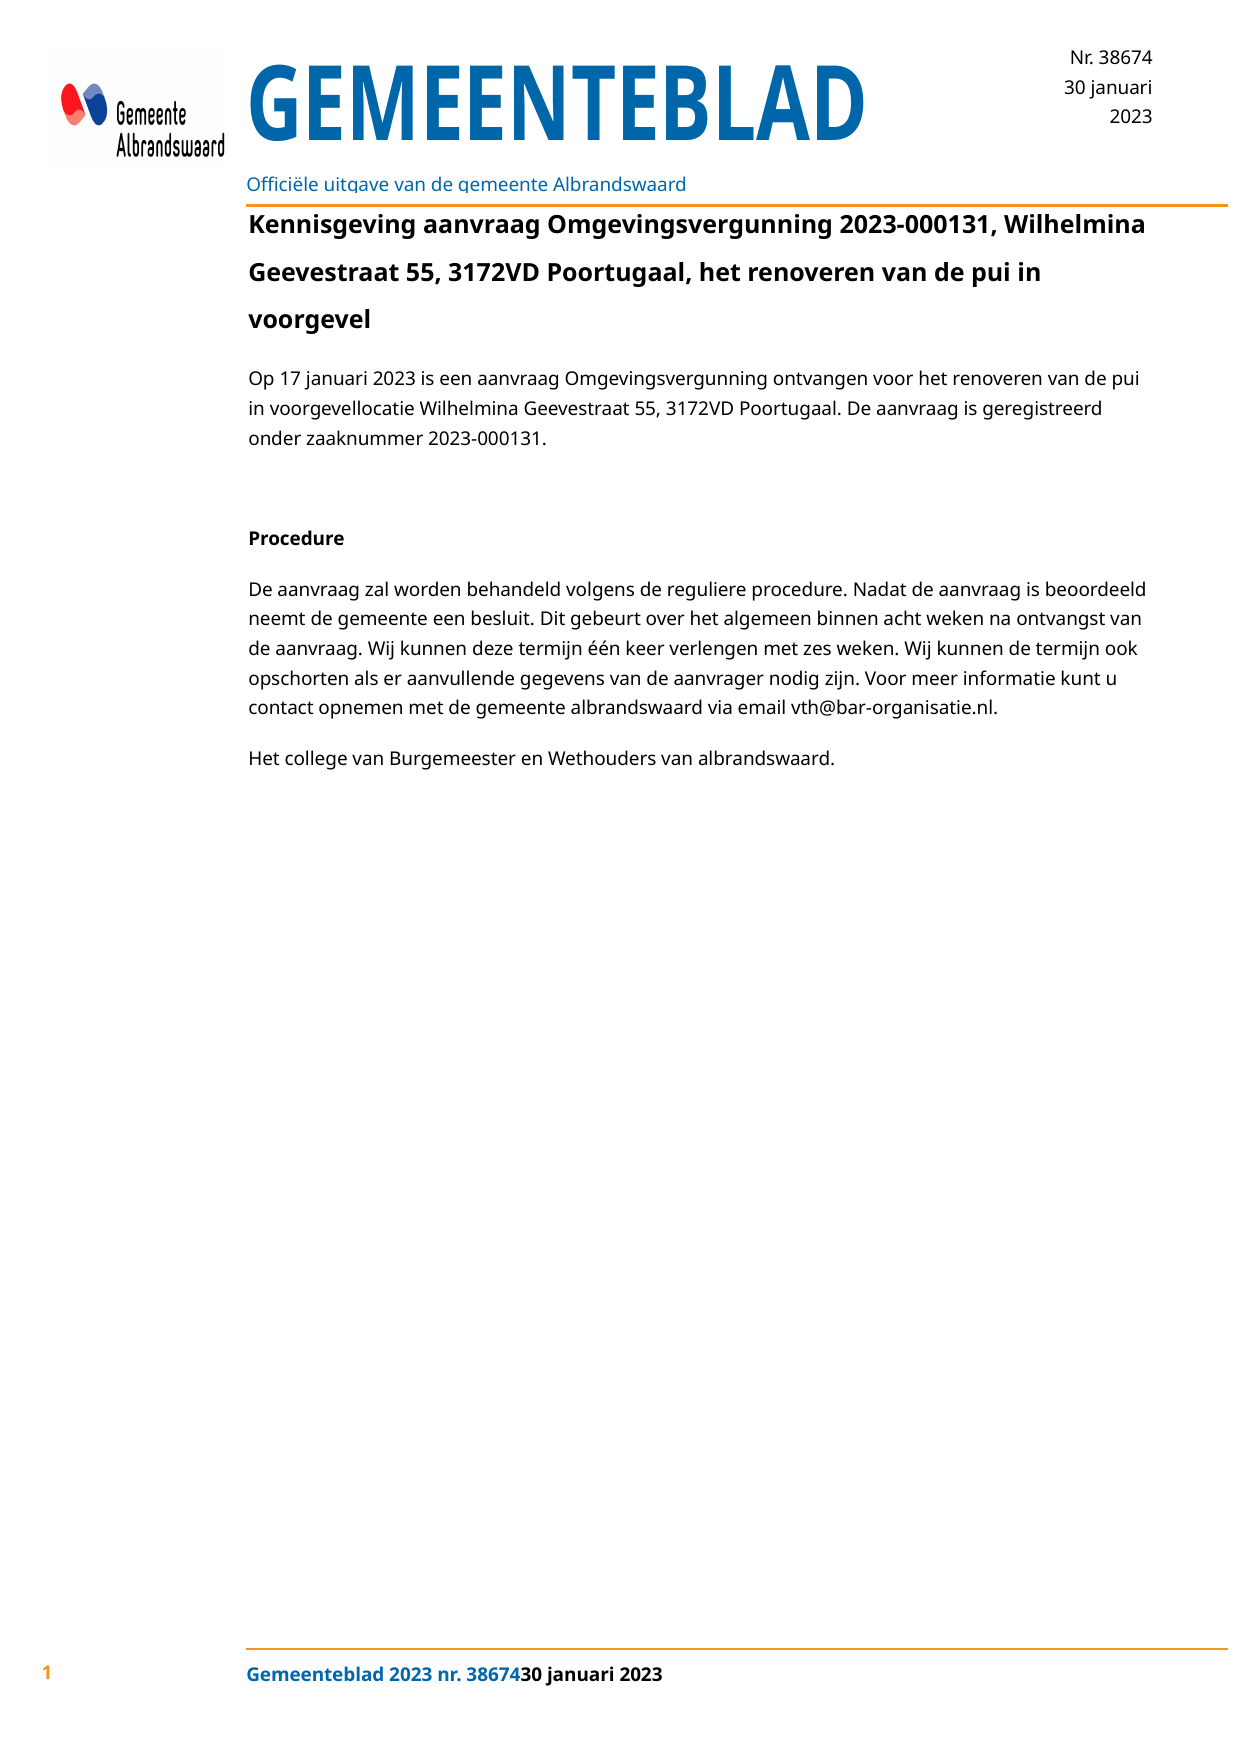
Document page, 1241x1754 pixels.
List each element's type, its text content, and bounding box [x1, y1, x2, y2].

text Op 17 januari 2023 is een aanvraag Omgevingsvergunning ontvangen voor het renoveren van de pui in voorgevellocatie Wilhelmina Geevestraat 55, 3172VD Poortugaal. De aanvraag is geregistreerd onder zaaknummer 2023-000131. [248, 366, 1152, 450]
picture [41, 47, 231, 172]
text Kennisgeving aanvraag Omgevingsvergunning 2023-000131, Wilhelmina Geevestraat 55, 3172VD Poortugaal, het renoveren van de pui in voorgevel [248, 207, 1152, 336]
text De aanvraag zal worden behandeld volgens de reguliere procedure. Nadat de aanvraag is beoordeeld neemt de gemeente een besluit. Dit gebeurt over het algemeen binnen acht weken na ontvangst van de aanvraag. Wij kunnen deze termijn één keer verlengen met zes weken. Wij kunnen de termijn ook opschorten als er aanvullende gegevens van de aanvrager nodig zijn. Voor meer informatie kunt u contact opnemen met de gemeente albrandswaard via email vth@bar-organisatie.nl. [248, 576, 1152, 720]
text Het college van Burgemeester en Wethouders van albrandswaard. [248, 745, 1152, 770]
text Procedure [248, 526, 1152, 551]
